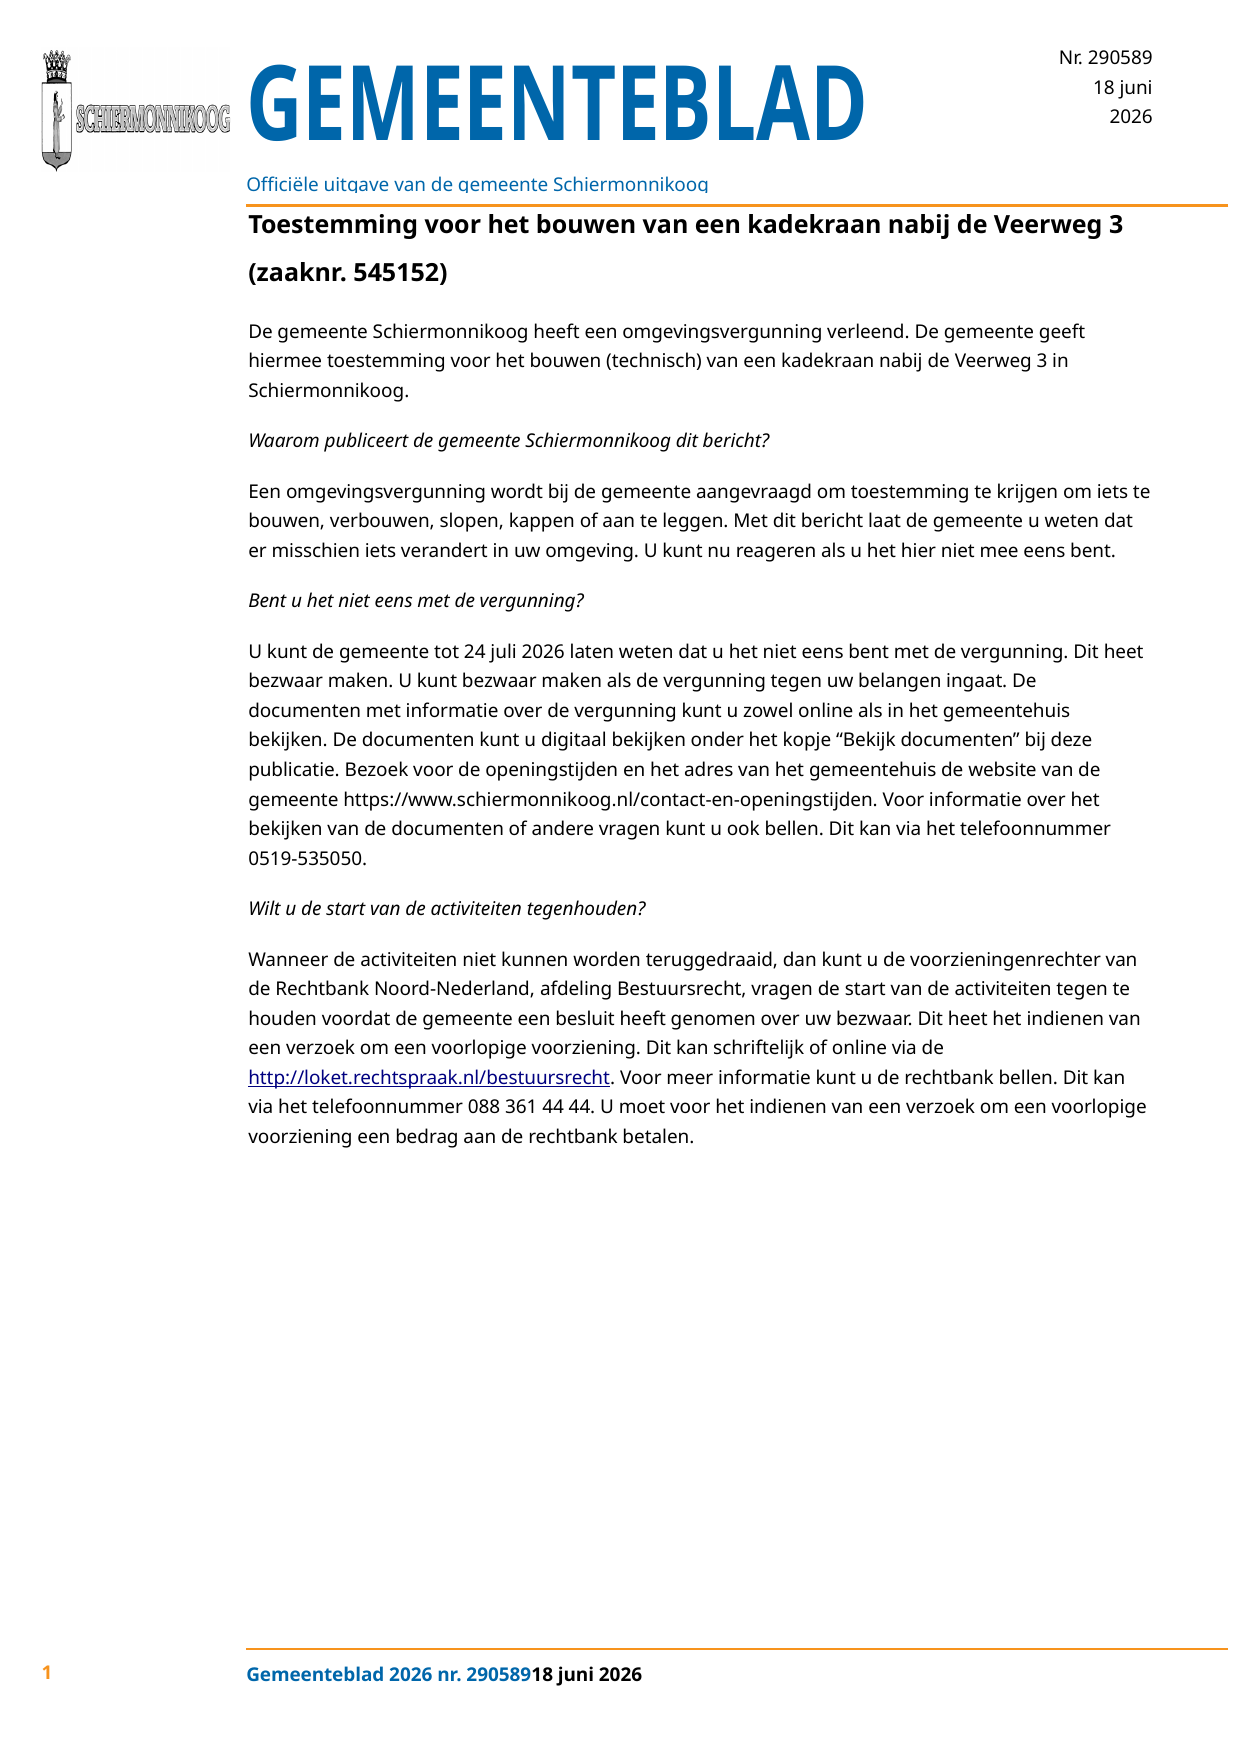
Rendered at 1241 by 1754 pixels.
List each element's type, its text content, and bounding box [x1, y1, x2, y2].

text Wanneer de activiteiten niet kunnen worden teruggedraaid, dan kunt u de voorzieningenrechter van de Rechtbank Noord-Nederland, afdeling Bestuursrecht, vragen de start van de activiteiten tegen te houden voordat de gemeente een besluit heeft genomen over uw bezwaar. Dit heet het indienen van een verzoek om een voorlopige voorziening. Dit kan schriftelijk of online via de http://loket.rechtspraak.nl/bestuursrecht. Voor meer informatie kunt u de rechtbank bellen. Dit kan via het telefoonnummer 088 361 44 44. U moet voor het indienen van een verzoek om een voorlopige voorziening een bedrag aan de rechtbank betalen. [248, 946, 1152, 1149]
picture [41, 47, 231, 172]
text De gemeente Schiermonnikoog heeft een omgevingsvergunning verleend. De gemeente geeft hiermee toestemming voor het bouwen (technisch) van een kadekraan nabij de Veerweg 3 in Schiermonnikoog. [248, 318, 1152, 403]
text Wilt u de start van de activiteiten tegenhouden? [248, 895, 1152, 921]
text Waarom publiceert de gemeente Schiermonnikoog dit bericht? [248, 427, 1152, 453]
text Een omgevingsvergunning wordt bij de gemeente aangevraagd om toestemming te krijgen om iets te bouwen, verbouwen, slopen, kappen of aan te leggen. Met dit bericht laat de gemeente u weten dat er misschien iets verandert in uw omgeving. U kunt nu reageren als u het hier niet mee eens bent. [248, 478, 1152, 563]
text Toestemming voor het bouwen van een kadekraan nabij de Veerweg 3 (zaaknr. 545152) [248, 207, 1152, 288]
text U kunt de gemeente tot 24 juli 2026 laten weten dat u het niet eens bent met de vergunning. Dit heet bezwaar maken. U kunt bezwaar maken als de vergunning tegen uw belangen ingaat. De documenten met informatie over de vergunning kunt u zowel online als in het gemeentehuis bekijken. De documenten kunt u digitaal bekijken onder het kopje “Bekijk documenten” bij deze publicatie. Bezoek voor de openingstijden en het adres van het gemeentehuis de website van de gemeente https://www.schiermonnikoog.nl/contact-en-openingstijden. Voor informatie over het bekijken van de documenten of andere vragen kunt u ook bellen. Dit kan via het telefoonnummer 0519-535050. [248, 638, 1152, 871]
text Bent u het niet eens met de vergunning? [248, 587, 1152, 613]
